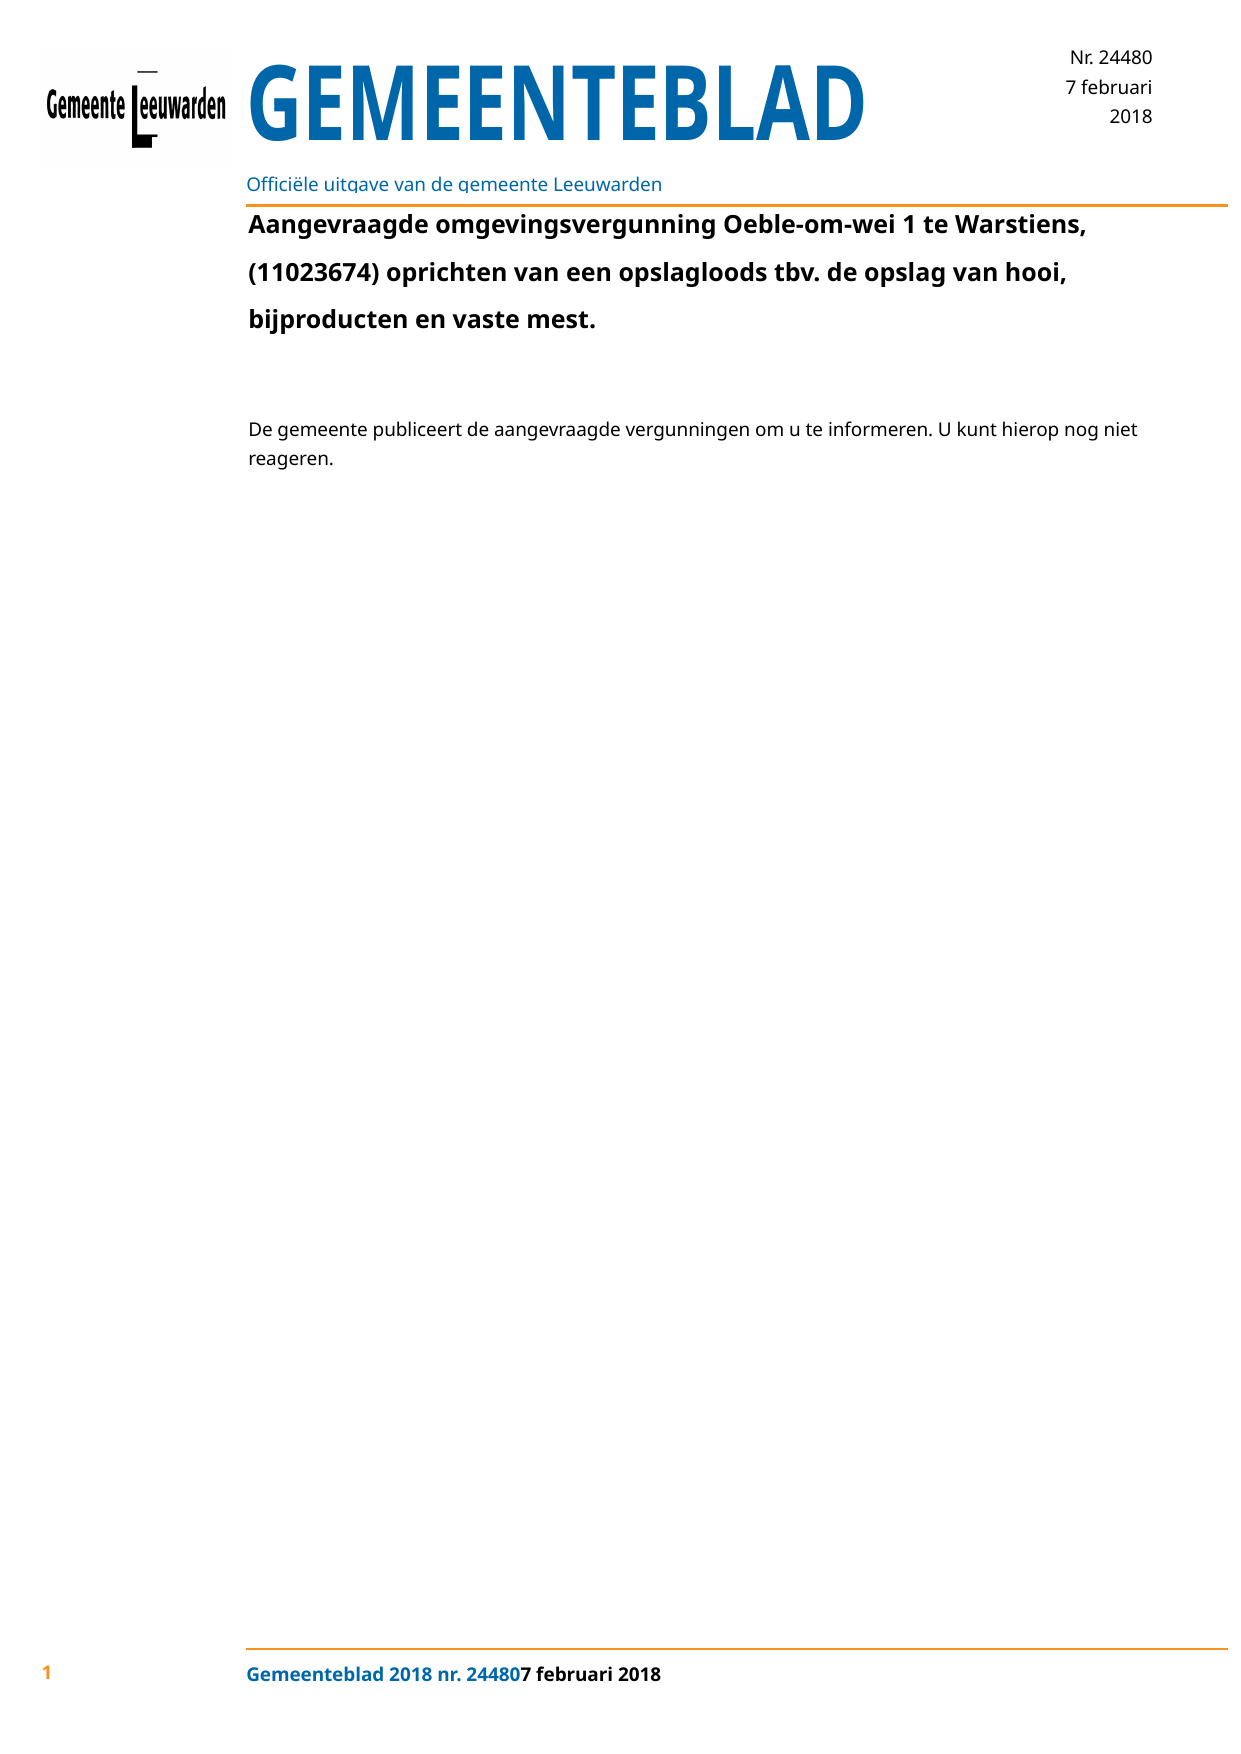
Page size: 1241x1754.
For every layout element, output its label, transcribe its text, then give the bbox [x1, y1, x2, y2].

text De gemeente publiceert de aangevraagde vergunningen om u te informeren. U kunt hierop nog niet reageren. [248, 416, 1152, 471]
text Aangevraagde omgevingsvergunning Oeble-om-wei 1 te Warstiens, (11023674) oprichten van een opslagloods tbv. de opslag van hooi, bijproducten en vaste mest. [248, 207, 1152, 336]
picture [41, 47, 231, 172]
